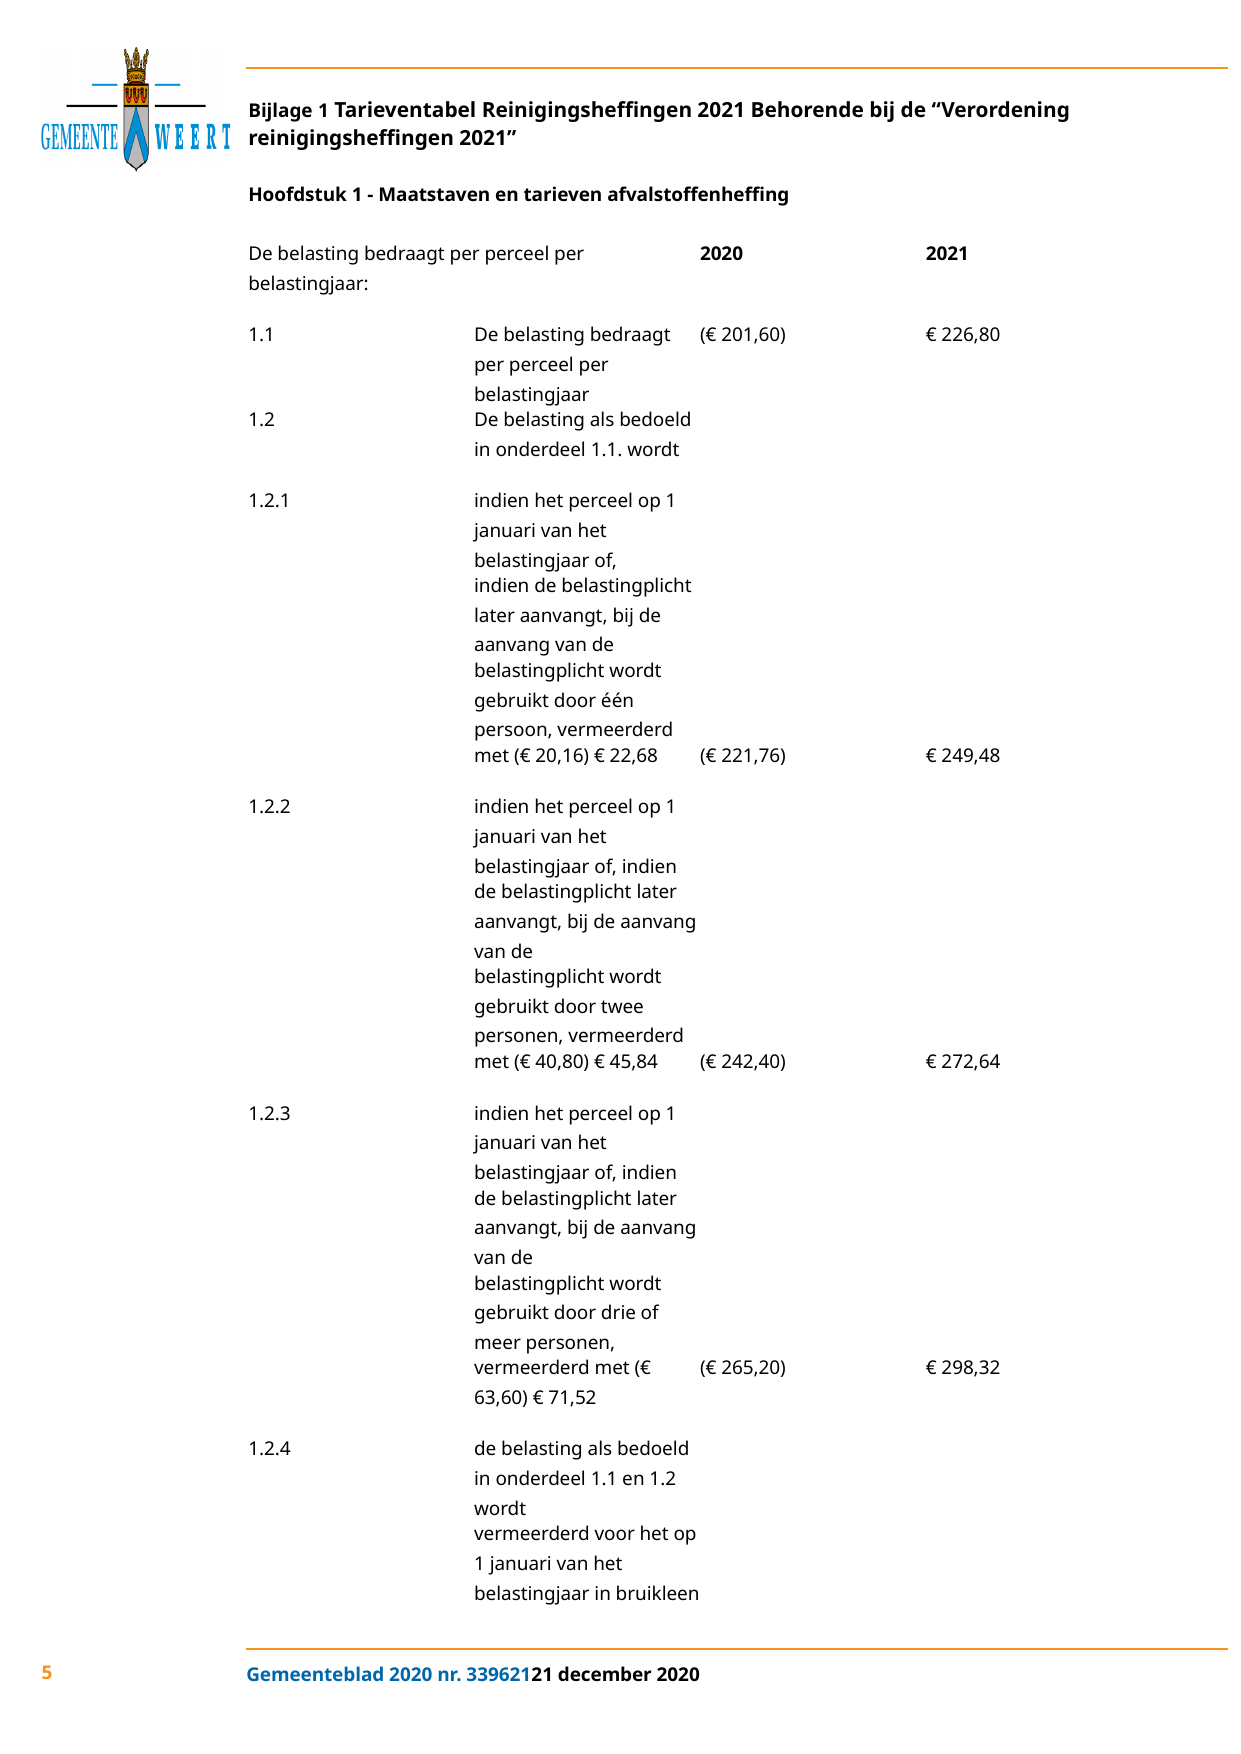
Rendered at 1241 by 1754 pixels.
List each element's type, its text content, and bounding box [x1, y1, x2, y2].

table_cell 1.2.2 [248, 794, 474, 879]
table_cell [926, 879, 1152, 963]
table_cell [926, 296, 1152, 322]
table_cell 1.2.3 [248, 1100, 474, 1185]
table_header 2020 [700, 241, 926, 296]
table_cell [248, 768, 474, 794]
table_cell [926, 1270, 1152, 1354]
table_cell 1.2 [248, 407, 474, 462]
table_cell [700, 488, 926, 572]
table_cell met (€ 40,80) € 45,84 [474, 1049, 700, 1074]
text Bijlage 1 Tarieventabel Reinigingsheffingen 2021 Behorende bij de “Verordening reinigingsheffingen 2021” [248, 95, 1152, 152]
table_cell [248, 964, 474, 1048]
table_cell belastingplicht wordt gebruikt door twee personen, vermeerderd [474, 964, 700, 1048]
table_cell indien het perceel op 1 januari van het belastingjaar of, indien [474, 794, 700, 879]
table_cell indien de belastingplicht later aanvangt, bij de aanvang van de [474, 573, 700, 657]
table_cell [248, 1270, 474, 1354]
table_cell [248, 1410, 474, 1436]
table_cell [700, 768, 926, 794]
table_cell [248, 1049, 474, 1074]
picture [41, 47, 231, 172]
table_cell [926, 573, 1152, 657]
table_cell [248, 1521, 474, 1605]
table_cell [700, 1410, 926, 1436]
table_cell de belastingplicht later aanvangt, bij de aanvang van de [474, 879, 700, 963]
table_cell [926, 768, 1152, 794]
table_cell € 226,80 [926, 322, 1152, 407]
table_cell (€ 201,60) [700, 322, 926, 407]
table_cell (€ 265,20) [700, 1355, 926, 1410]
table_cell [700, 1074, 926, 1100]
table_cell [926, 794, 1152, 879]
table_cell [700, 407, 926, 462]
table_cell [700, 1521, 926, 1605]
table_cell [700, 964, 926, 1048]
table_cell [248, 879, 474, 963]
table_cell [926, 964, 1152, 1048]
table_cell De belasting bedraagt per perceel per belastingjaar [474, 322, 700, 407]
table_header De belasting bedraagt per perceel per belastingjaar: [248, 241, 700, 296]
table_cell [700, 1185, 926, 1270]
table_header 2021 [926, 241, 1152, 296]
table_cell [700, 1270, 926, 1354]
table_cell [474, 1410, 700, 1436]
table_cell [700, 658, 926, 742]
table_cell vermeerderd voor het op 1 januari van het belastingjaar in bruikleen [474, 1521, 700, 1605]
table_cell 1.1 [248, 322, 474, 407]
table_cell De belasting als bedoeld in onderdeel 1.1. wordt [474, 407, 700, 462]
table_cell [248, 296, 474, 322]
table_cell (€ 242,40) [700, 1049, 926, 1074]
table_cell [248, 462, 474, 488]
table_cell indien het perceel op 1 januari van het belastingjaar of, indien [474, 1100, 700, 1185]
table_cell belastingplicht wordt gebruikt door één persoon, vermeerderd [474, 658, 700, 742]
table_cell 1.2.4 [248, 1436, 474, 1521]
table_cell [474, 462, 700, 488]
table_cell [248, 1355, 474, 1410]
table_cell [926, 1074, 1152, 1100]
table_cell indien het perceel op 1 januari van het belastingjaar of, [474, 488, 700, 572]
table_cell [474, 768, 700, 794]
table_cell 1.2.1 [248, 488, 474, 572]
table_cell [926, 462, 1152, 488]
table_cell met (€ 20,16) € 22,68 [474, 742, 700, 768]
table_cell [474, 296, 700, 322]
table_cell € 298,32 [926, 1355, 1152, 1410]
table_cell belastingplicht wordt gebruikt door drie of meer personen, [474, 1270, 700, 1354]
table_cell [700, 573, 926, 657]
table_cell vermeerderd met (€ 63,60) € 71,52 [474, 1355, 700, 1410]
table_cell [248, 1185, 474, 1270]
table_cell de belastingplicht later aanvangt, bij de aanvang van de [474, 1185, 700, 1270]
table_cell [926, 1100, 1152, 1185]
table_cell [700, 794, 926, 879]
table_cell € 272,64 [926, 1049, 1152, 1074]
table_cell [926, 407, 1152, 462]
table_cell [248, 742, 474, 768]
text Hoofdstuk 1 - Maatstaven en tarieven afvalstoffenheffing [248, 181, 1152, 207]
table_cell [248, 1074, 474, 1100]
table_cell [926, 1436, 1152, 1521]
table_cell [926, 488, 1152, 572]
table_cell [700, 296, 926, 322]
table_cell [926, 658, 1152, 742]
table_cell € 249,48 [926, 742, 1152, 768]
table_cell [700, 1436, 926, 1521]
table_cell de belasting als bedoeld in onderdeel 1.1 en 1.2 wordt [474, 1436, 700, 1521]
table_cell [926, 1185, 1152, 1270]
table_cell [700, 1100, 926, 1185]
table_cell [700, 462, 926, 488]
table_cell [926, 1410, 1152, 1436]
table_cell [248, 573, 474, 657]
table_cell [700, 879, 926, 963]
table_cell (€ 221,76) [700, 742, 926, 768]
table_cell [248, 658, 474, 742]
table_cell [926, 1521, 1152, 1605]
table_cell [474, 1074, 700, 1100]
